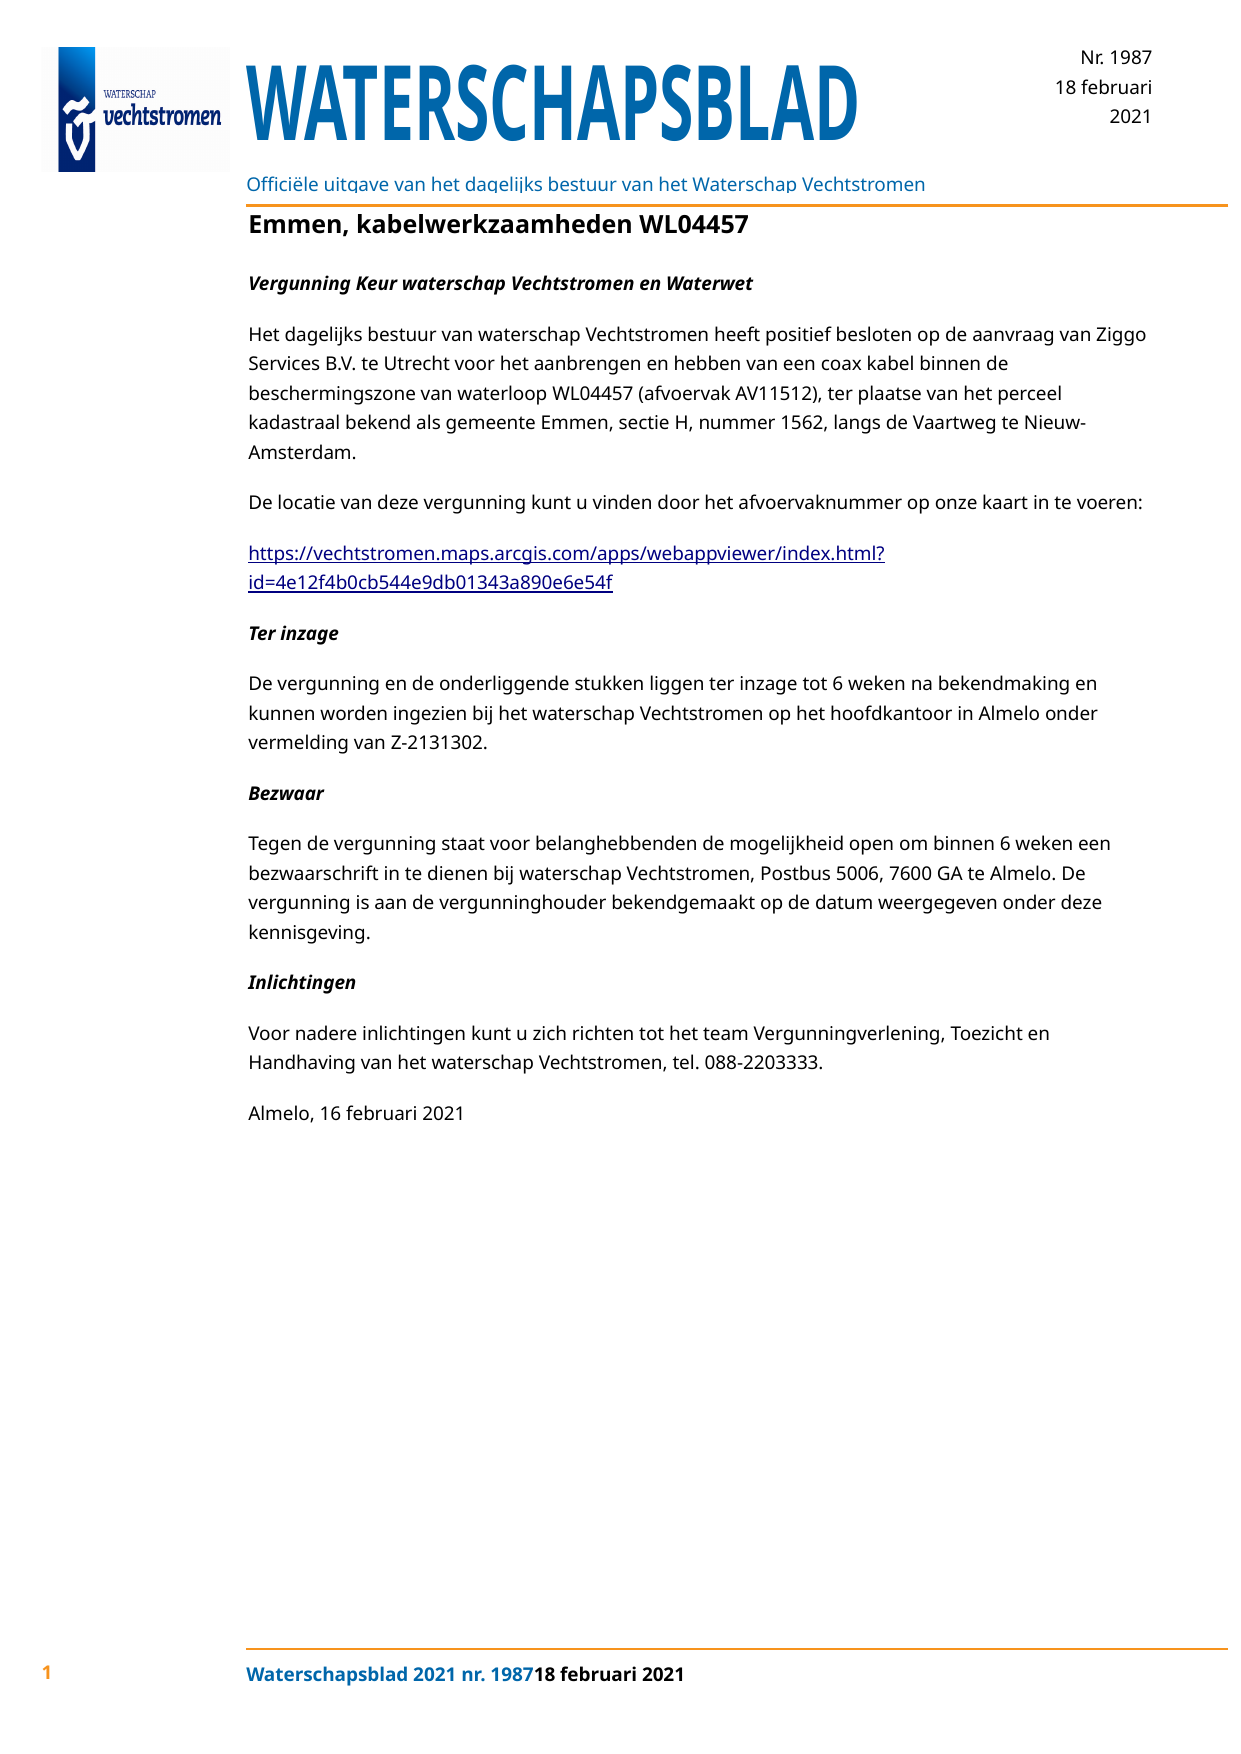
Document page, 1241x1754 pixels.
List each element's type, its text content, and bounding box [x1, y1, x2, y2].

text Voor nadere inlichtingen kunt u zich richten tot het team Vergunningverlening, Toezicht en Handhaving van het waterschap Vechtstromen, tel. 088-2203333. [248, 1020, 1152, 1075]
text Almelo, 16 februari 2021 [248, 1100, 1152, 1126]
text Inlichtingen [248, 969, 1152, 995]
text Het dagelijks bestuur van waterschap Vechtstromen heeft positief besloten op de aanvraag van Ziggo Services B.V. te Utrecht voor het aanbrengen en hebben van een coax kabel binnen de beschermingszone van waterloop WL04457 (afvoervak AV11512), ter plaatse van het perceel kadastraal bekend als gemeente Emmen, sectie H, nummer 1562, langs de Vaartweg te Nieuw-Amsterdam. [248, 321, 1152, 465]
text De locatie van deze vergunning kunt u vinden door het afvoervaknummer op onze kaart in te voeren: [248, 489, 1152, 515]
text Bezwaar [248, 780, 1152, 806]
text https://vechtstromen.maps.arcgis.com/apps/webappviewer/index.html?id=4e12f4b0cb544e9db01343a890e6e54f [248, 540, 1152, 595]
text De vergunning en de onderliggende stukken liggen ter inzage tot 6 weken na bekendmaking en kunnen worden ingezien bij het waterschap Vechtstromen op het hoofdkantoor in Almelo onder vermelding van Z-2131302. [248, 670, 1152, 755]
text Tegen de vergunning staat voor belanghebbenden de mogelijkheid open om binnen 6 weken een bezwaarschrift in te dienen bij waterschap Vechtstromen, Postbus 5006, 7600 GA te Almelo. De vergunning is aan de vergunninghouder bekendgemaakt op de datum weergegeven onder deze kennisgeving. [248, 830, 1152, 945]
text Vergunning Keur waterschap Vechtstromen en Waterwet [248, 270, 1152, 296]
text Ter inzage [248, 620, 1152, 646]
picture [41, 47, 231, 172]
text Emmen, kabelwerkzaamheden WL04457 [248, 207, 1152, 241]
